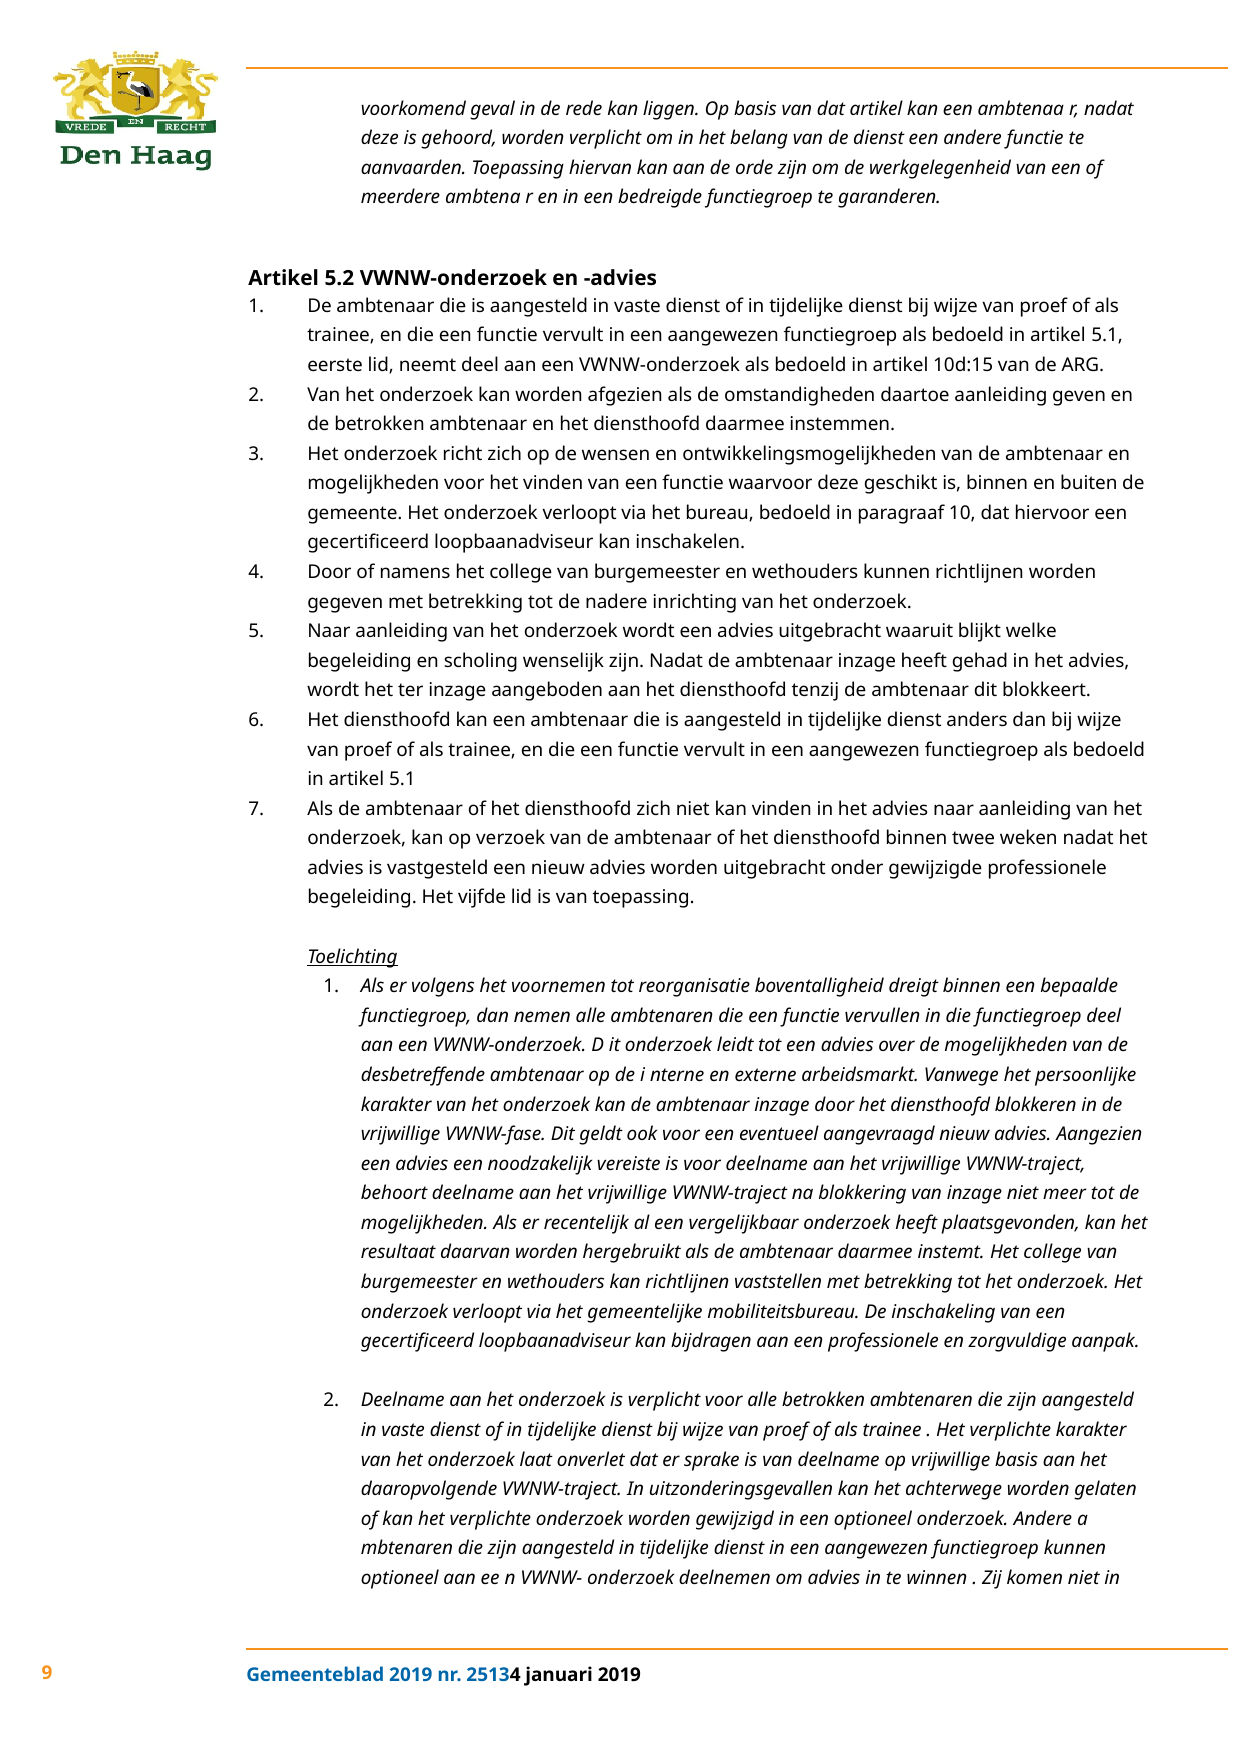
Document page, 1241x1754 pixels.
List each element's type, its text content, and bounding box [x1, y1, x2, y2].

list Als er volgens het voornemen tot reorganisatie boventalligheid dreigt binnen een bepaalde functiegroep, dan nemen alle ambtenaren die een functie vervullen in die functiegroep deel aan een VWNW-onderzoek. D it onderzoek leidt tot een advies over de mogelijkheden van de desbetreffende ambtenaar op de i nterne en externe arbeidsmarkt. Vanwege het persoonlijke karakter van het onderzoek kan de ambtenaar inzage door het diensthoofd blokkeren in de vrijwillige VWNW-fase. Dit geldt ook voor een eventueel aangevraagd nieuw advies. Aangezien een advies een noodzakelijk vereiste is voor deelname aan het vrijwillige VWNW-traject, behoort deelname aan het vrijwillige VWNW-traject na blokkering van inzage niet meer tot de mogelijkheden. Als er recentelijk al een vergelijkbaar onderzoek heeft plaatsgevonden, kan het resultaat daarvan worden hergebruikt als de ambtenaar daarmee instemt. Het college van burgemeester en wethouders kan richtlijnen vaststellen met betrekking tot het onderzoek. Het onderzoek verloopt via het gemeentelijke mobiliteitsbureau. De inschakeling van een gecertificeerd loopbaanadviseur kan bijdragen aan een professionele en zorgvuldige aanpak. [323, 972, 1152, 1353]
list Het onderzoek richt zich op de wensen en ontwikkelingsmogelijkheden van de ambtenaar en mogelijkheden voor het vinden van een functie waarvoor deze geschikt is, binnen en buiten de gemeente. Het onderzoek verloopt via het bureau, bedoeld in paragraaf 10, dat hiervoor een gecertificeerd loopbaanadviseur kan inschakelen. [248, 440, 1152, 554]
picture [41, 47, 231, 172]
list Het diensthoofd kan een ambtenaar die is aangesteld in tijdelijke dienst anders dan bij wijze van proef of als trainee, en die een functie vervult in een aangewezen functiegroep als bedoeld in artikel 5.1 [248, 706, 1152, 791]
list Naar aanleiding van het onderzoek wordt een advies uitgebracht waaruit blijkt welke begeleiding en scholing wenselijk zijn. Nadat de ambtenaar inzage heeft gehad in het advies, wordt het ter inzage aangeboden aan het diensthoofd tenzij de ambtenaar dit blokkeert. [248, 617, 1152, 702]
list Deelname aan het onderzoek is verplicht voor alle betrokken ambtenaren die zijn aangesteld in vaste dienst of in tijdelijke dienst bij wijze van proef of als trainee . Het verplichte karakter van het onderzoek laat onverlet dat er sprake is van deelname op vrijwillige basis aan het daaropvolgende VWNW-traject. In uitzonderingsgevallen kan het achterwege worden gelaten of kan het verplichte onderzoek worden gewijzigd in een optioneel onderzoek. Andere a mbtenaren die zijn aangesteld in tijdelijke dienst in een aangewezen functiegroep kunnen optioneel aan ee n VWNW- onderzoek deelnemen om advies in te winnen . Zij komen niet in [323, 1387, 1152, 1590]
list De ambtenaar die is aangesteld in vaste dienst of in tijdelijke dienst bij wijze van proef of als trainee, en die een functie vervult in een aangewezen functiegroep als bedoeld in artikel 5.1, eerste lid, neemt deel aan een VWNW-onderzoek als bedoeld in artikel 10d:15 van de ARG. [248, 292, 1152, 377]
list Als de ambtenaar of het diensthoofd zich niet kan vinden in het advies naar aanleiding van het onderzoek, kan op verzoek van de ambtenaar of het diensthoofd binnen twee weken nadat het advies is vastgesteld een nieuw advies worden uitgebracht onder gewijzigde professionele begeleiding. Het vijfde lid is van toepassing. [248, 795, 1152, 909]
list Toelichting [248, 943, 1152, 968]
list Van het onderzoek kan worden afgezien als de omstandigheden daartoe aanleiding geven en de betrokken ambtenaar en het diensthoofd daarmee instemmen. [248, 381, 1152, 436]
text Artikel 5.2 VWNW-onderzoek en -advies [248, 263, 1152, 292]
list Door of namens het college van burgemeester en wethouders kunnen richtlijnen worden gegeven met betrekking tot de nadere inrichting van het onderzoek. [248, 558, 1152, 613]
list voorkomend geval in de rede kan liggen. Op basis van dat artikel kan een ambtenaa r, nadat deze is gehoord, worden verplicht om in het belang van de dienst een andere functie te aanvaarden. Toepassing hiervan kan aan de orde zijn om de werkgelegenheid van een of meerdere ambtena r en in een bedreigde functiegroep te garanderen. [323, 95, 1152, 209]
